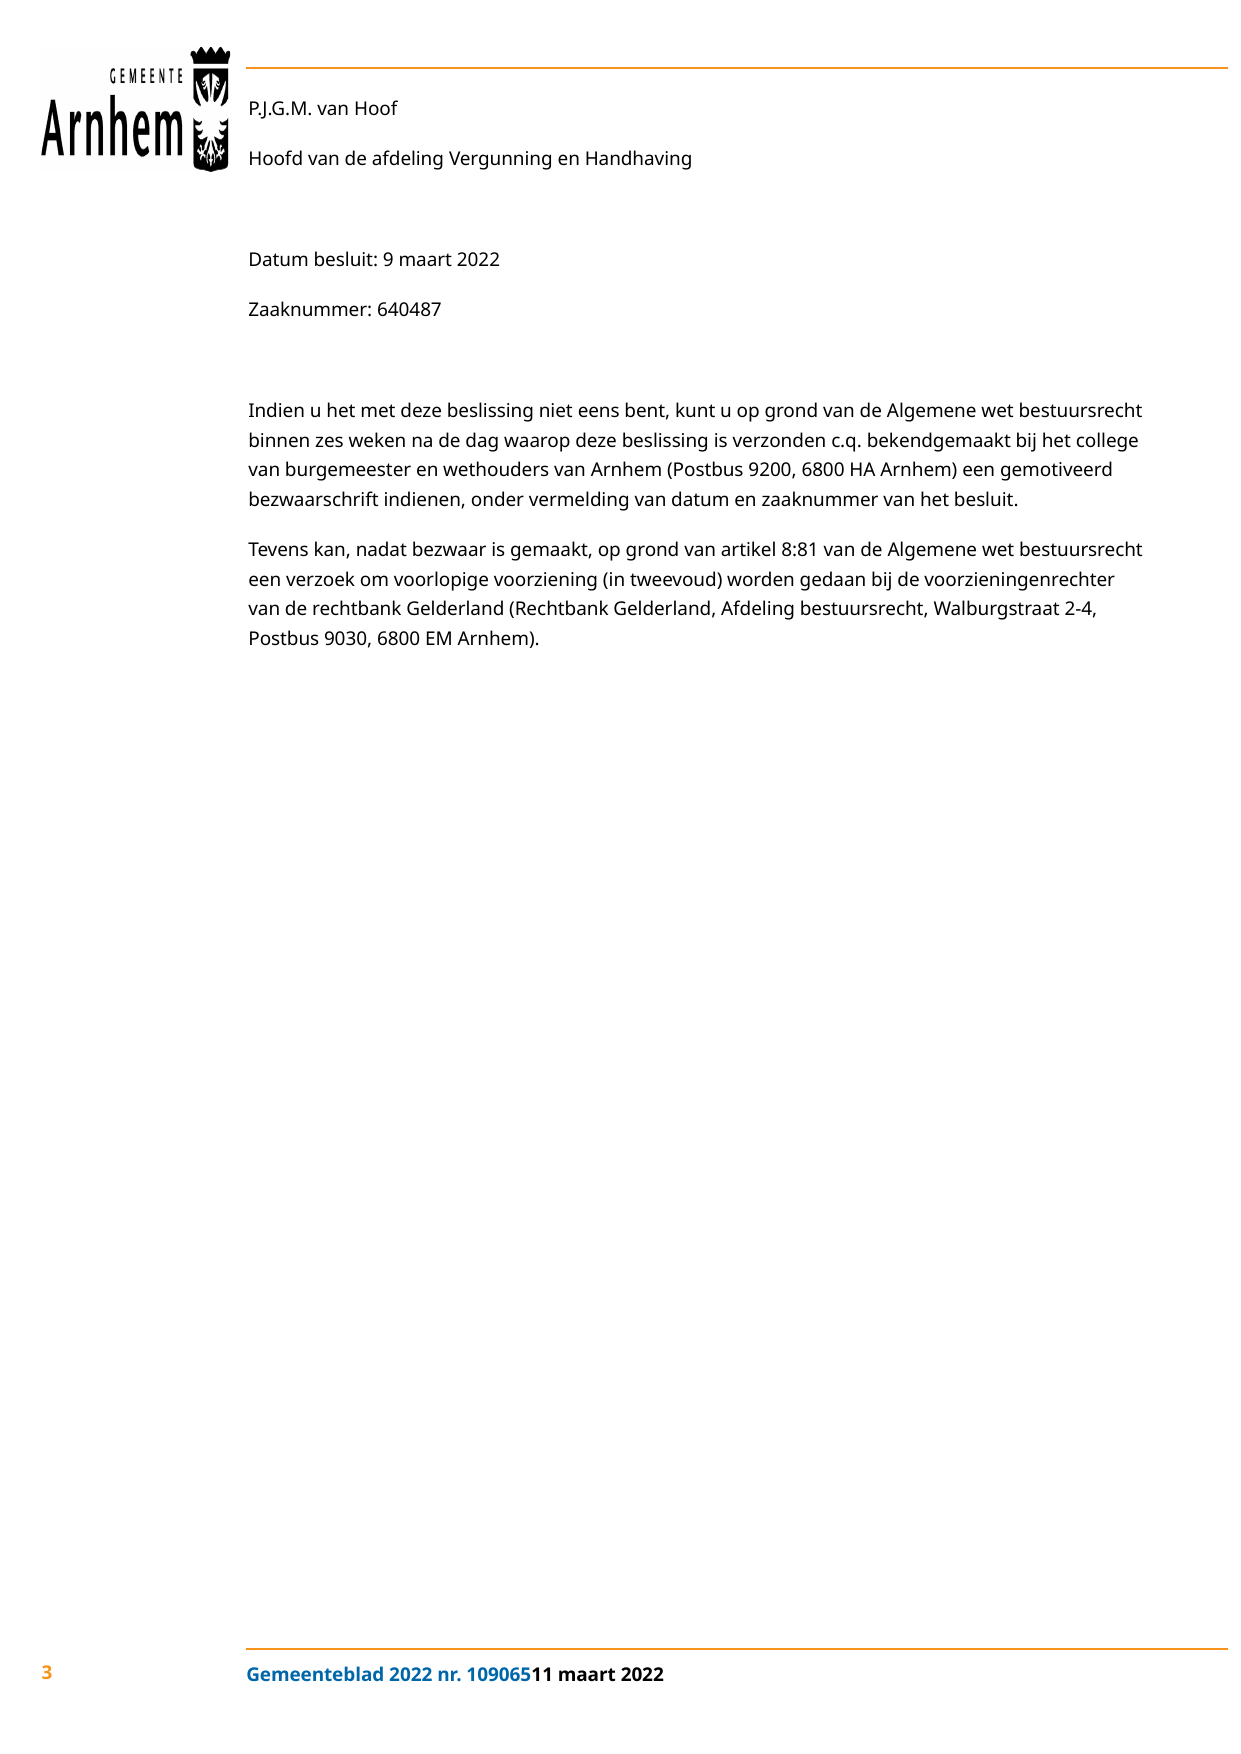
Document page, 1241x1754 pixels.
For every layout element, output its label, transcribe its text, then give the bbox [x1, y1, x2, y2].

text Hoofd van de afdeling Vergunning en Handhaving [248, 145, 1152, 171]
text Tevens kan, nadat bezwaar is gemaakt, op grond van artikel 8:81 van de Algemene wet bestuursrecht een verzoek om voorlopige voorziening (in tweevoud) worden gedaan bij de voorzieningenrechter van de rechtbank Gelderland (Rechtbank Gelderland, Afdeling bestuursrecht, Walburgstraat 2-4, Postbus 9030, 6800 EM Arnhem). [248, 536, 1152, 651]
picture [41, 47, 231, 172]
text Datum besluit: 9 maart 2022 [248, 246, 1152, 272]
text Indien u het met deze beslissing niet eens bent, kunt u op grond van de Algemene wet bestuursrecht binnen zes weken na de dag waarop deze beslissing is verzonden c.q. bekendgemaakt bij het college van burgemeester en wethouders van Arnhem (Postbus 9200, 6800 HA Arnhem) een gemotiveerd bezwaarschrift indienen, onder vermelding van datum en zaaknummer van het besluit. [248, 397, 1152, 512]
text P.J.G.M. van Hoof [248, 95, 1152, 121]
text Zaaknummer: 640487 [248, 296, 1152, 322]
